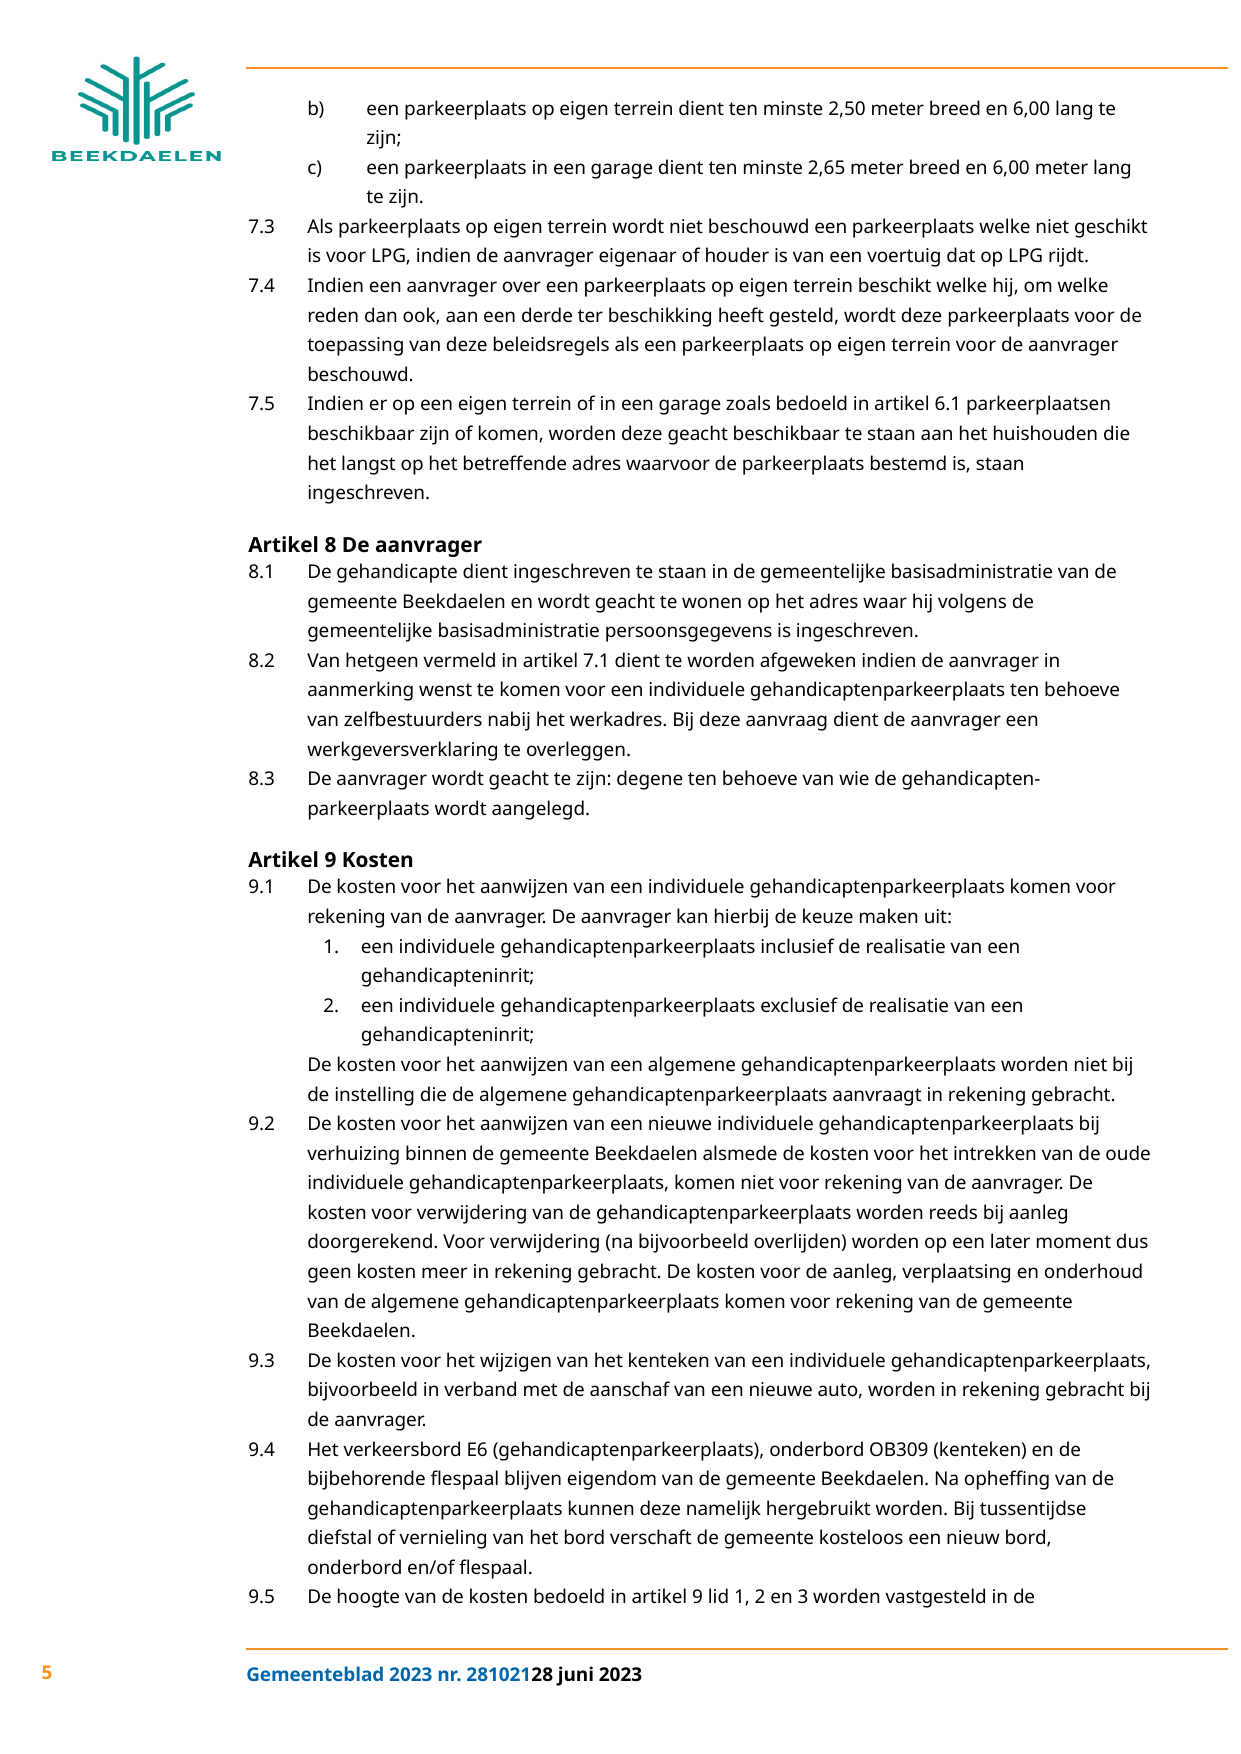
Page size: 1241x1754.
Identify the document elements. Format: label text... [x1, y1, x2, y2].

list Indien er op een eigen terrein of in een garage zoals bedoeld in artikel 6.1 parkeerplaatsen beschikbaar zijn of komen, worden deze geacht beschikbaar te staan aan het huishouden die het langst op het betreffende adres waarvoor de parkeerplaats bestemd is, staan ingeschreven. [248, 391, 1152, 505]
list een parkeerplaats in een garage dient ten minste 2,65 meter breed en 6,00 meter lang te zijn. [307, 154, 1152, 209]
list De kosten voor het wijzigen van het kenteken van een individuele gehandicaptenparkeerplaats, bijvoorbeeld in verband met de aanschaf van een nieuwe auto, worden in rekening gebracht bij de aanvrager. [248, 1347, 1152, 1432]
list De hoogte van de kosten bedoeld in artikel 9 lid 1, 2 en 3 worden vastgesteld in de [248, 1584, 1152, 1609]
text Artikel 9 Kosten [248, 845, 1152, 874]
list De kosten voor het aanwijzen van een algemene gehandicaptenparkeerplaats worden niet bij de instelling die de algemene gehandicaptenparkeerplaats aanvraagt in rekening gebracht. [248, 1051, 1152, 1107]
list Indien een aanvrager over een parkeerplaats op eigen terrein beschikt welke hij, om welke reden dan ook, aan een derde ter beschikking heeft gesteld, wordt deze parkeerplaats voor de toepassing van deze beleidsregels als een parkeerplaats op eigen terrein voor de aanvrager beschouwd. [248, 272, 1152, 387]
list De kosten voor het aanwijzen van een nieuwe individuele gehandicaptenparkeerplaats bij verhuizing binnen de gemeente Beekdaelen alsmede de kosten voor het intrekken van de oude individuele gehandicaptenparkeerplaats, komen niet voor rekening van de aanvrager. De kosten voor verwijdering van de gehandicaptenparkeerplaats worden reeds bij aanleg doorgerekend. Voor verwijdering (na bijvoorbeeld overlijden) worden op een later moment dus geen kosten meer in rekening gebracht. De kosten voor de aanleg, verplaatsing en onderhoud van de algemene gehandicaptenparkeerplaats komen voor rekening van de gemeente Beekdaelen. [248, 1110, 1152, 1343]
list Van hetgeen vermeld in artikel 7.1 dient te worden afgeweken indien de aanvrager in aanmerking wenst te komen voor een individuele gehandicaptenparkeerplaats ten behoeve van zelfbestuurders nabij het werkadres. Bij deze aanvraag dient de aanvrager een werkgeversverklaring te overleggen. [248, 647, 1152, 761]
list Als parkeerplaats op eigen terrein wordt niet beschouwd een parkeerplaats welke niet geschikt is voor LPG, indien de aanvrager eigenaar of houder is van een voertuig dat op LPG rijdt. [248, 213, 1152, 268]
list een individuele gehandicaptenparkeerplaats inclusief de realisatie van een gehandicapteninrit; [323, 933, 1152, 988]
list een parkeerplaats op eigen terrein dient ten minste 2,50 meter breed en 6,00 lang te zijn; [307, 95, 1152, 150]
list Het verkeersbord E6 (gehandicaptenparkeerplaats), onderbord OB309 (kenteken) en de bijbehorende flespaal blijven eigendom van de gemeente Beekdaelen. Na opheffing van de gehandicaptenparkeerplaats kunnen deze namelijk hergebruikt worden. Bij tussentijdse diefstal of vernieling van het bord verschaft de gemeente kosteloos een nieuw bord, onderbord en/of flespaal. [248, 1436, 1152, 1580]
text Artikel 8 De aanvrager [248, 530, 1152, 558]
list een individuele gehandicaptenparkeerplaats exclusief de realisatie van een gehandicapteninrit; [323, 992, 1152, 1047]
list De gehandicapte dient ingeschreven te staan in de gemeentelijke basisadministratie van de gemeente Beekdaelen en wordt geacht te wonen op het adres waar hij volgens de gemeentelijke basisadministratie persoonsgegevens is ingeschreven. [248, 558, 1152, 643]
picture [41, 47, 231, 172]
list De kosten voor het aanwijzen van een individuele gehandicaptenparkeerplaats komen voor rekening van de aanvrager. De aanvrager kan hierbij de keuze maken uit: [248, 874, 1152, 929]
list De aanvrager wordt geacht te zijn: degene ten behoeve van wie de gehandicapten-parkeerplaats wordt aangelegd. [248, 765, 1152, 821]
